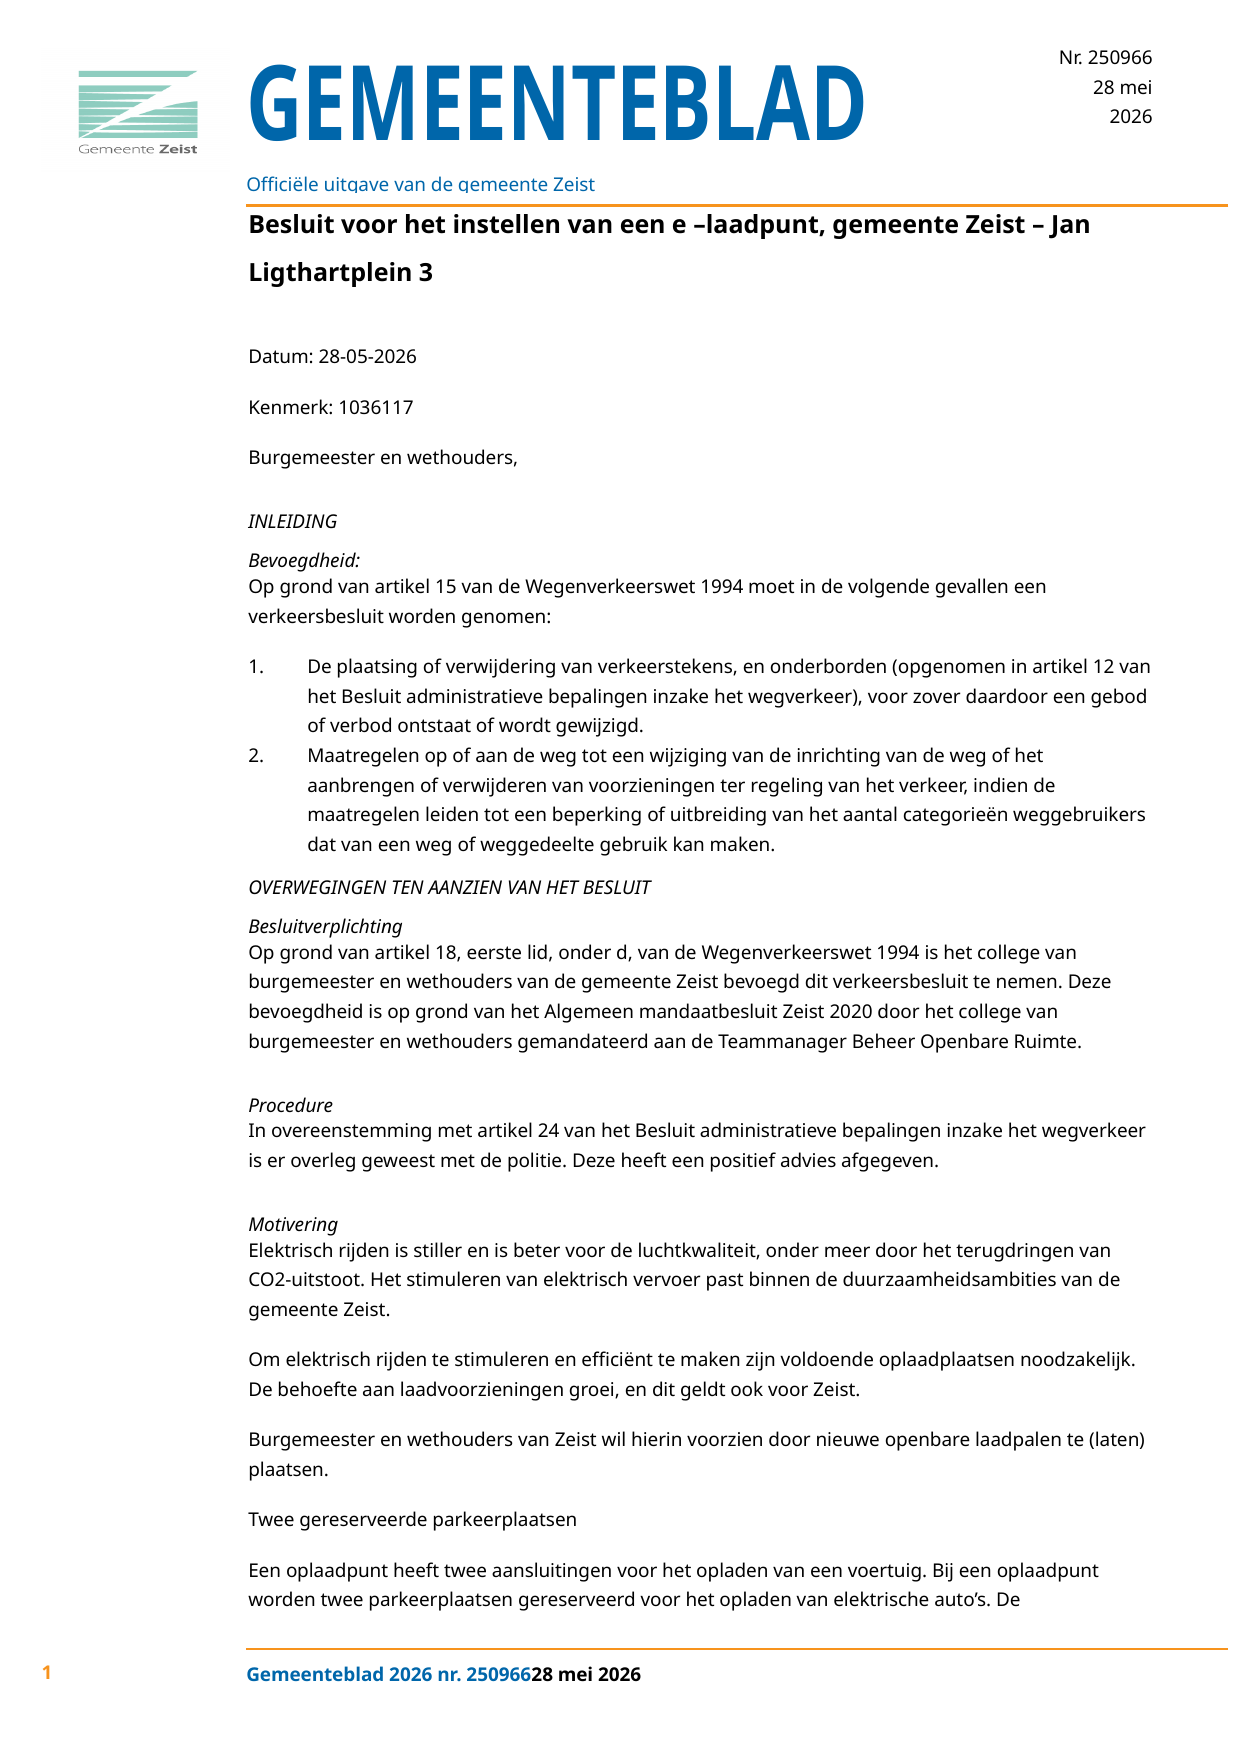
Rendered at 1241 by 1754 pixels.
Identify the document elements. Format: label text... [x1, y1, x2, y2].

text INLEIDING [248, 508, 1152, 534]
picture [41, 47, 231, 172]
text Op grond van artikel 18, eerste lid, onder d, van de Wegenverkeerswet 1994 is het college van burgemeester en wethouders van de gemeente Zeist bevoegd dit verkeersbesluit te nemen. Deze bevoegdheid is op grond van het Algemeen mandaatbesluit Zeist 2020 door het college van burgemeester en wethouders gemandateerd aan de Teammanager Beheer Openbare Ruimte. [248, 939, 1152, 1053]
text Een oplaadpunt heeft twee aansluitingen voor het opladen van een voertuig. Bij een oplaadpunt worden twee parkeerplaatsen gereserveerd voor het opladen van elektrische auto’s. De [248, 1557, 1152, 1612]
text Op grond van artikel 15 van de Wegenverkeerswet 1994 moet in de volgende gevallen een verkeersbesluit worden genomen: [248, 573, 1152, 629]
text Kenmerk: 1036117 [248, 394, 1152, 420]
text Datum: 28-05-2026 [248, 344, 1152, 369]
text OVERWEGINGEN TEN AANZIEN VAN HET BESLUIT [248, 874, 1152, 900]
list Maatregelen op of aan de weg tot een wijziging van de inrichting van de weg of het aanbrengen of verwijderen van voorzieningen ter regeling van het verkeer, indien de maatregelen leiden tot een beperking of uitbreiding van het aantal categorieën weggebruikers dat van een weg of weggedeelte gebruik kan maken. [248, 742, 1152, 857]
text Bevoegdheid: [248, 548, 1152, 573]
text Elektrisch rijden is stiller en is beter voor de luchtkwaliteit, onder meer door het terugdringen van CO2-uitstoot. Het stimuleren van elektrisch vervoer past binnen de duurzaamheidsambities van de gemeente Zeist. [248, 1237, 1152, 1322]
text Twee gereserveerde parkeerplaatsen [248, 1506, 1152, 1532]
text Besluitverplichting [248, 913, 1152, 939]
text Besluit voor het instellen van een e –laadpunt, gemeente Zeist – Jan Ligthartplein 3 [248, 207, 1152, 288]
text Om elektrisch rijden te stimuleren en efficiënt te maken zijn voldoende oplaadplaatsen noodzakelijk. De behoefte aan laadvoorzieningen groei, en dit geldt ook voor Zeist. [248, 1346, 1152, 1402]
list De plaatsing of verwijdering van verkeerstekens, en onderborden (opgenomen in artikel 12 van het Besluit administratieve bepalingen inzake het wegverkeer), voor zover daardoor een gebod of verbod ontstaat of wordt gewijzigd. [248, 653, 1152, 738]
text Motivering [248, 1211, 1152, 1237]
text In overeenstemming met artikel 24 van het Besluit administratieve bepalingen inzake het wegverkeer is er overleg geweest met de politie. Deze heeft een positief advies afgegeven. [248, 1117, 1152, 1173]
text Burgemeester en wethouders, [248, 444, 1152, 470]
text Burgemeester en wethouders van Zeist wil hierin voorzien door nieuwe openbare laadpalen te (laten) plaatsen. [248, 1426, 1152, 1482]
text Procedure [248, 1092, 1152, 1117]
